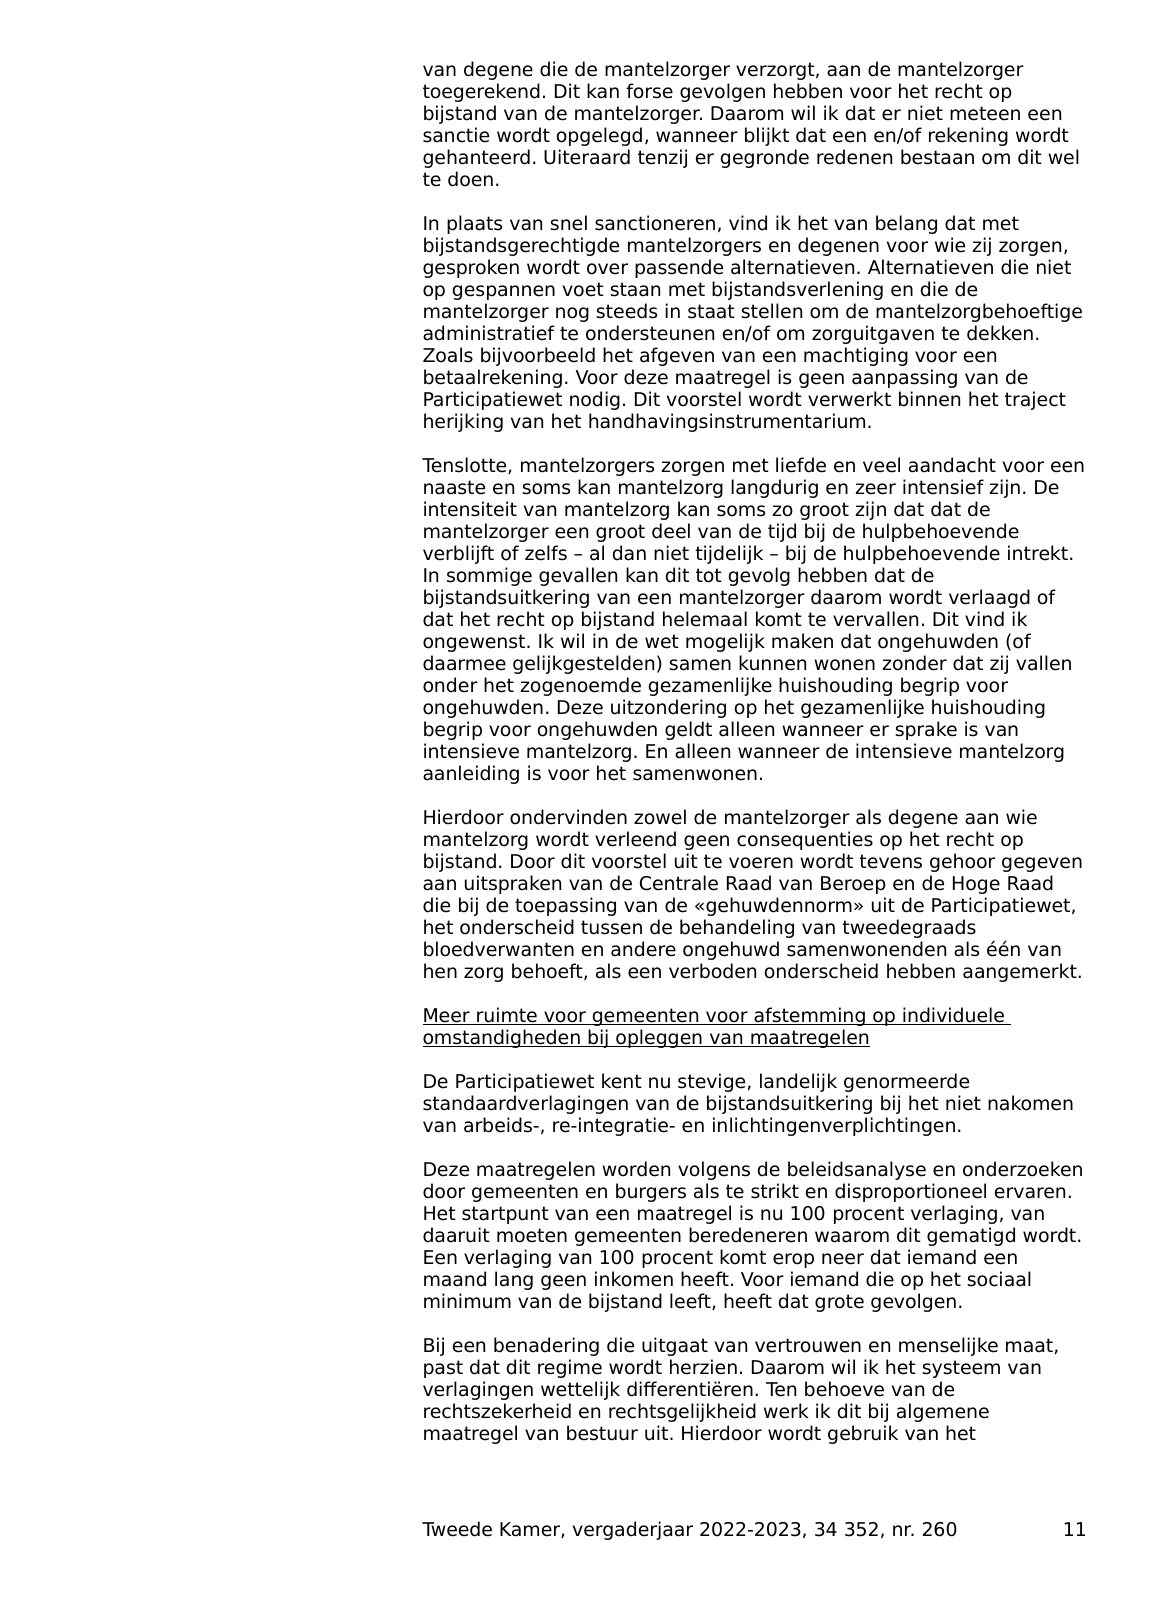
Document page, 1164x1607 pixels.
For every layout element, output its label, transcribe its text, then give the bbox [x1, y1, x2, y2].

text Tenslotte, mantelzorgers zorgen met liefde en veel aandacht voor een naaste en soms kan mantelzorg langdurig en zeer intensief zijn. De intensiteit van mantelzorg kan soms zo groot zijn dat dat de mantelzorger een groot deel van de tijd bij de hulpbehoevende verblijft of zelfs – al dan niet tijdelijk – bij de hulpbehoevende intrekt. In sommige gevallen kan dit tot gevolg hebben dat de bijstandsuitkering van een mantelzorger daarom wordt verlaagd of dat het recht op bijstand helemaal komt te vervallen. Dit vind ik ongewenst. Ik wil in de wet mogelijk maken dat ongehuwden (of daarmee gelijkgestelden) samen kunnen wonen zonder dat zij vallen onder het zogenoemde gezamenlijke huishouding begrip voor ongehuwden. Deze uitzondering op het gezamenlijke huishouding begrip voor ongehuwden geldt alleen wanneer er sprake is van intensieve mantelzorg. En alleen wanneer de intensieve mantelzorg aanleiding is voor het samenwonen. [422, 455, 1087, 785]
text van degene die de mantelzorger verzorgt, aan de mantelzorger toegerekend. Dit kan forse gevolgen hebben voor het recht op bijstand van de mantelzorger. Daarom wil ik dat er niet meteen een sanctie wordt opgelegd, wanneer blijkt dat een en/of rekening wordt gehanteerd. Uiteraard tenzij er gegronde redenen bestaan om dit wel te doen. [422, 59, 1087, 191]
text Hierdoor ondervinden zowel de mantelzorger als degene aan wie mantelzorg wordt verleend geen consequenties op het recht op bijstand. Door dit voorstel uit te voeren wordt tevens gehoor gegeven aan uitspraken van de Centrale Raad van Beroep en de Hoge Raad die bij de toepassing van de «gehuwdennorm» uit de Participatiewet, het onderscheid tussen de behandeling van tweedegraads bloedverwanten en andere ongehuwd samenwonenden als één van hen zorg behoeft, als een verboden onderscheid hebben aangemerkt. [422, 807, 1087, 983]
subtitle Meer ruimte voor gemeenten voor afstemming op individuele omstandigheden bij opleggen van maatregelen [422, 1005, 1087, 1049]
text Bij een benadering die uitgaat van vertrouwen en menselijke maat, past dat dit regime wordt herzien. Daarom wil ik het systeem van verlagingen wettelijk differentiëren. Ten behoeve van de rechtszekerheid en rechtsgelijkheid werk ik dit bij algemene maatregel van bestuur uit. Hierdoor wordt gebruik van het [422, 1335, 1087, 1445]
text Deze maatregelen worden volgens de beleidsanalyse en onderzoeken door gemeenten en burgers als te strikt en disproportioneel ervaren. Het startpunt van een maatregel is nu 100 procent verlaging, van daaruit moeten gemeenten beredeneren waarom dit gematigd wordt. Een verlaging van 100 procent komt erop neer dat iemand een maand lang geen inkomen heeft. Voor iemand die op het sociaal minimum van de bijstand leeft, heeft dat grote gevolgen. [422, 1159, 1087, 1313]
text In plaats van snel sanctioneren, vind ik het van belang dat met bijstandsgerechtigde mantelzorgers en degenen voor wie zij zorgen, gesproken wordt over passende alternatieven. Alternatieven die niet op gespannen voet staan met bijstandsverlening en die de mantelzorger nog steeds in staat stellen om de mantelzorgbehoeftige administratief te ondersteunen en/of om zorguitgaven te dekken. Zoals bijvoorbeeld het afgeven van een machtiging voor een betaalrekening. Voor deze maatregel is geen aanpassing van de Participatiewet nodig. Dit voorstel wordt verwerkt binnen het traject herijking van het handhavingsinstrumentarium. [422, 213, 1087, 433]
text De Participatiewet kent nu stevige, landelijk genormeerde standaardverlagingen van de bijstandsuitkering bij het niet nakomen van arbeids-, re-integratie- en inlichtingenverplichtingen. [422, 1071, 1087, 1137]
